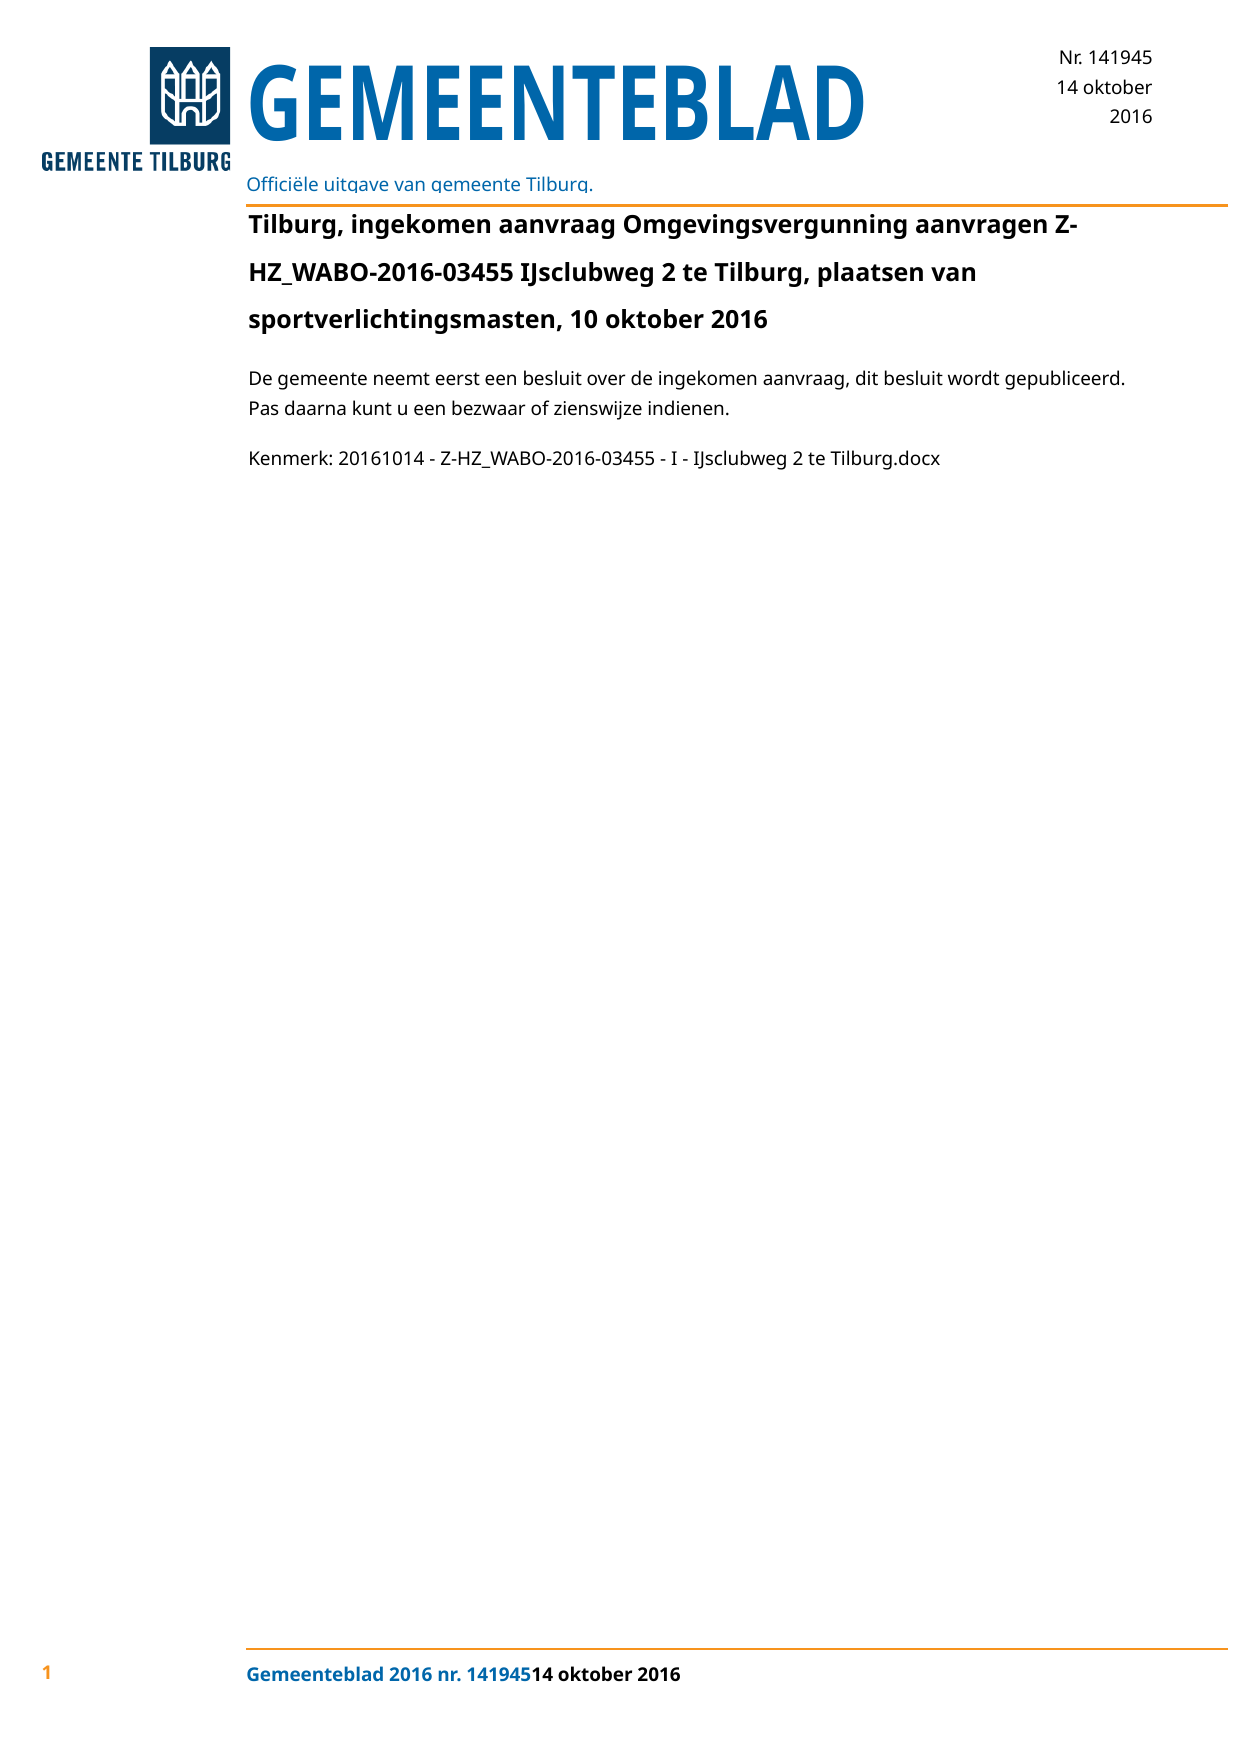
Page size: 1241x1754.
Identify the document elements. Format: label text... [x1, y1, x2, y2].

text De gemeente neemt eerst een besluit over de ingekomen aanvraag, dit besluit wordt gepubliceerd. Pas daarna kunt u een bezwaar of zienswijze indienen. [248, 366, 1152, 421]
picture [41, 47, 231, 172]
text Tilburg, ingekomen aanvraag Omgevingsvergunning aanvragen Z-HZ_WABO-2016-03455 IJsclubweg 2 te Tilburg, plaatsen van sportverlichtingsmasten, 10 oktober 2016 [248, 207, 1152, 336]
text Kenmerk: 20161014 - Z-HZ_WABO-2016-03455 - I - IJsclubweg 2 te Tilburg.docx [248, 446, 1152, 471]
